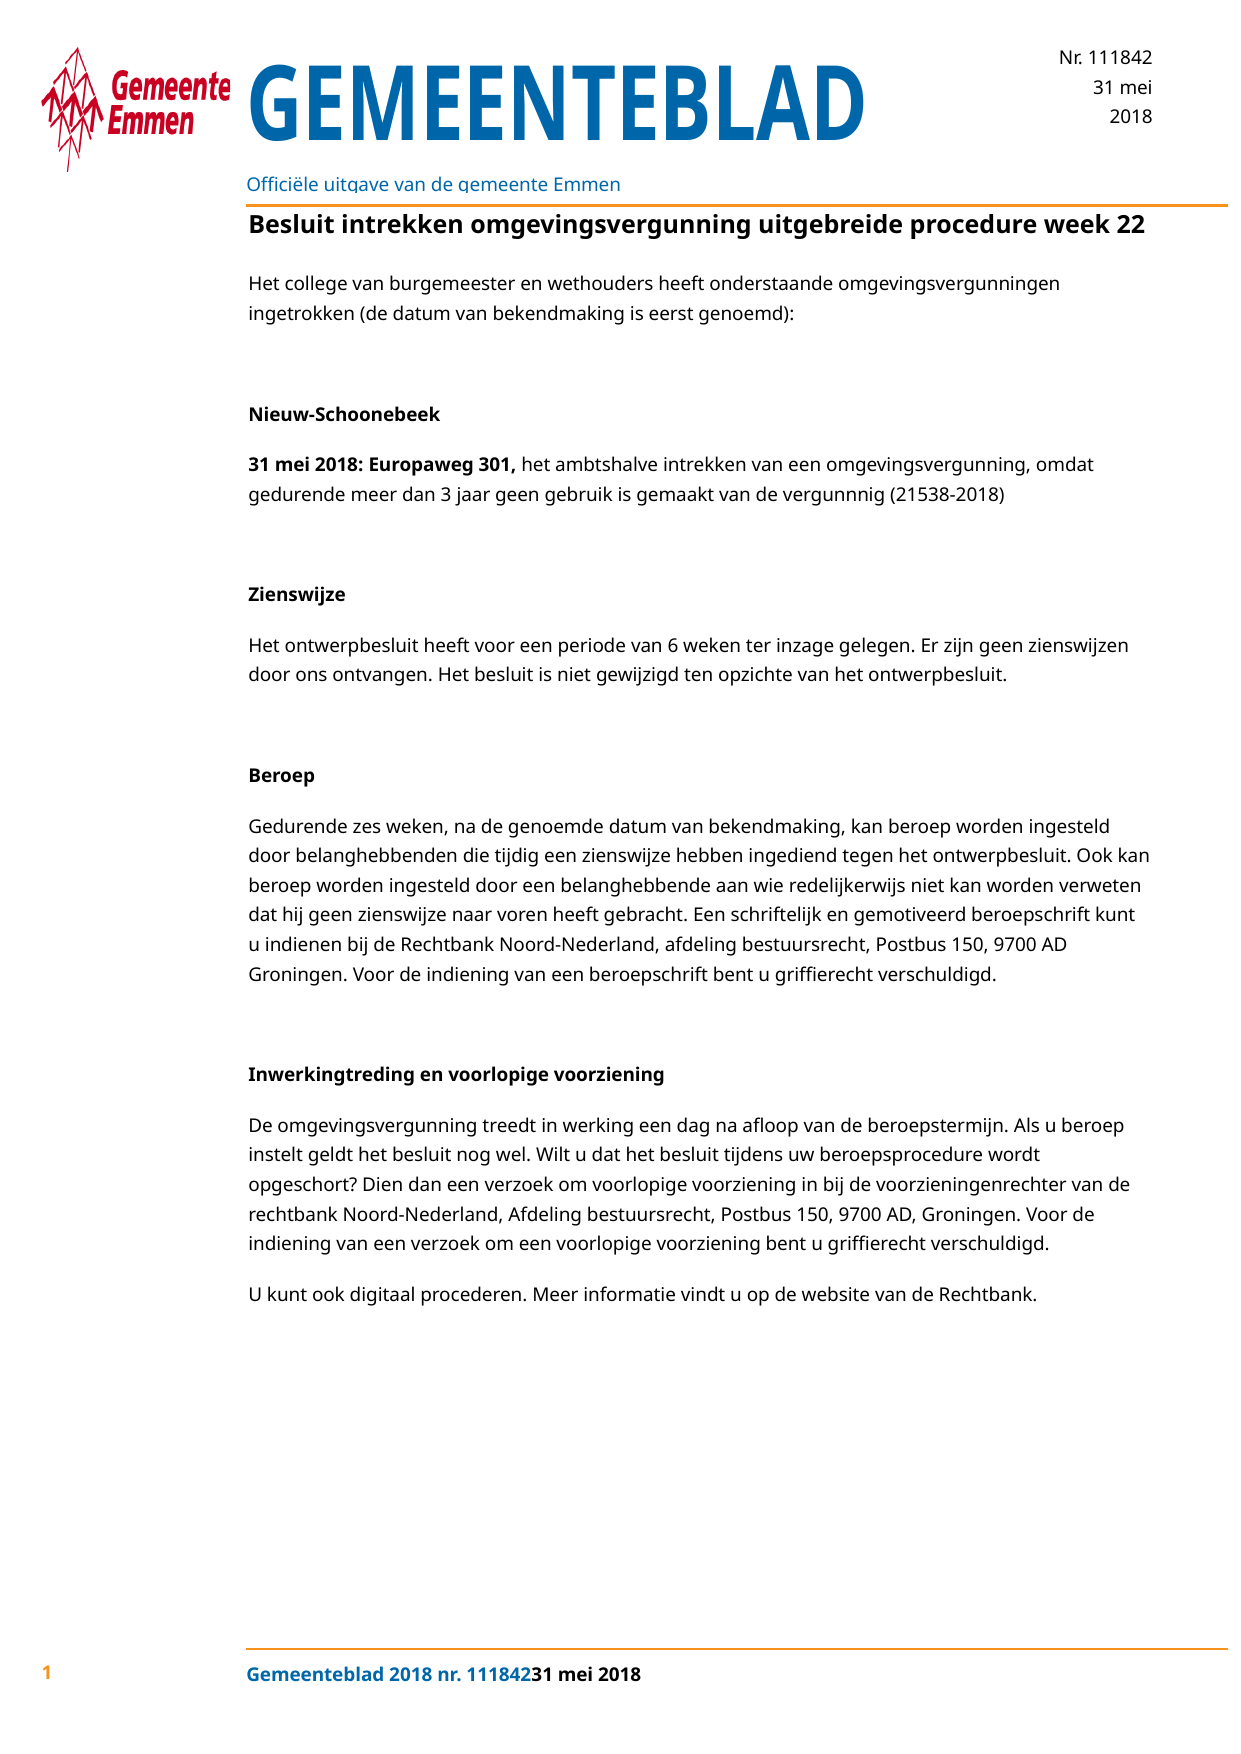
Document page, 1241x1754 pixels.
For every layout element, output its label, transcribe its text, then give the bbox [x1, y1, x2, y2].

text Beroep [248, 762, 1152, 788]
text U kunt ook digitaal procederen. Meer informatie vindt u op de website van de Rechtbank. [248, 1281, 1152, 1306]
text Zienswijze [248, 582, 1152, 607]
text De omgevingsvergunning treedt in werking een dag na afloop van de beroepstermijn. Als u beroep instelt geldt het besluit nog wel. Wilt u dat het besluit tijdens uw beroepsprocedure wordt opgeschort? Dien dan een verzoek om voorlopige voorziening in bij de voorzieningenrechter van de rechtbank Noord-Nederland, Afdeling bestuursrecht, Postbus 150, 9700 AD, Groningen. Voor de indiening van een verzoek om een voorlopige voorziening bent u griffierecht verschuldigd. [248, 1112, 1152, 1256]
text Gedurende zes weken, na de genoemde datum van bekendmaking, kan beroep worden ingesteld door belanghebbenden die tijdig een zienswijze hebben ingediend tegen het ontwerpbesluit. Ook kan beroep worden ingesteld door een belanghebbende aan wie redelijkerwijs niet kan worden verweten dat hij geen zienswijze naar voren heeft gebracht. Een schriftelijk en gemotiveerd beroepschrift kunt u indienen bij de Rechtbank Noord-Nederland, afdeling bestuursrecht, Postbus 150, 9700 AD Groningen. Voor de indiening van een beroepschrift bent u griffierecht verschuldigd. [248, 813, 1152, 986]
text Het college van burgemeester en wethouders heeft onderstaande omgevingsvergunningen ingetrokken (de datum van bekendmaking is eerst genoemd): [248, 270, 1152, 326]
text 31 mei 2018: Europaweg 301, het ambtshalve intrekken van een omgevingsvergunning, omdat gedurende meer dan 3 jaar geen gebruik is gemaakt van de vergunnnig (21538-2018) [248, 451, 1152, 506]
text Inwerkingtreding en voorlopige voorziening [248, 1062, 1152, 1087]
text Besluit intrekken omgevingsvergunning uitgebreide procedure week 22 [248, 207, 1152, 241]
text Het ontwerpbesluit heeft voor een periode van 6 weken ter inzage gelegen. Er zijn geen zienswijzen door ons ontvangen. Het besluit is niet gewijzigd ten opzichte van het ontwerpbesluit. [248, 632, 1152, 687]
picture [41, 47, 231, 172]
text Nieuw-Schoonebeek [248, 401, 1152, 426]
